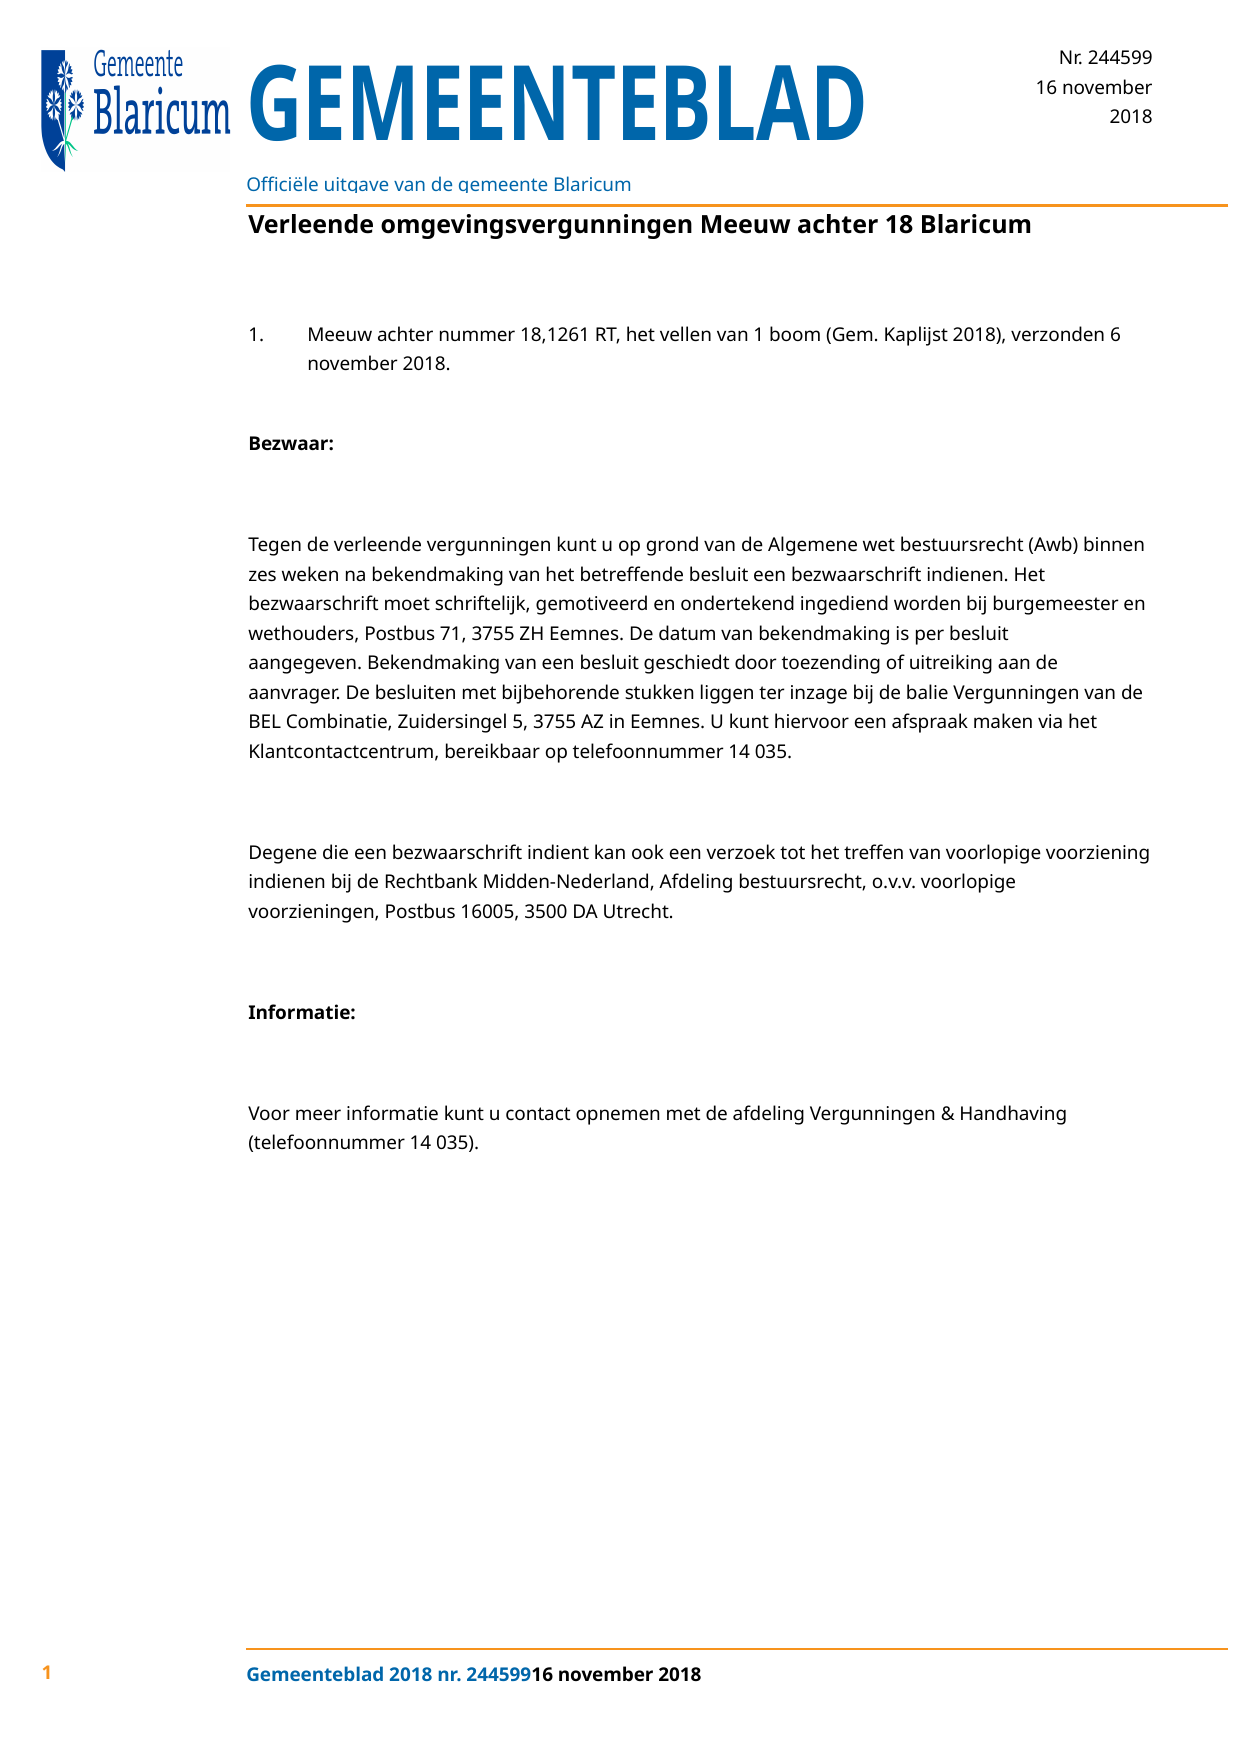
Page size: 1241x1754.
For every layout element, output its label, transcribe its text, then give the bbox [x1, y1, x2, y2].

text Tegen de verleende vergunningen kunt u op grond van de Algemene wet bestuursrecht (Awb) binnen zes weken na bekendmaking van het betreffende besluit een bezwaarschrift indienen. Het bezwaarschrift moet schriftelijk, gemotiveerd en ondertekend ingediend worden bij burgemeester en wethouders, Postbus 71, 3755 ZH Eemnes. De datum van bekendmaking is per besluit aangegeven. Bekendmaking van een besluit geschiedt door toezending of uitreiking aan de aanvrager. De besluiten met bijbehorende stukken liggen ter inzage bij de balie Vergunningen van de BEL Combinatie, Zuidersingel 5, 3755 AZ in Eemnes. U kunt hiervoor een afspraak maken via het Klantcontactcentrum, bereikbaar op telefoonnummer 14 035. [248, 531, 1152, 764]
text Bezwaar: [248, 430, 1152, 456]
list Meeuw achter nummer 18,1261 RT, het vellen van 1 boom (Gem. Kaplijst 2018), verzonden 6 november 2018. [248, 321, 1152, 376]
text Informatie: [248, 999, 1152, 1025]
text Voor meer informatie kunt u contact opnemen met de afdeling Vergunningen & Handhaving (telefoonnummer 14 035). [248, 1100, 1152, 1155]
text Degene die een bezwaarschrift indient kan ook een verzoek tot het treffen van voorlopige voorziening indienen bij de Rechtbank Midden-Nederland, Afdeling bestuursrecht, o.v.v. voorlopige voorzieningen, Postbus 16005, 3500 DA Utrecht. [248, 839, 1152, 924]
text Verleende omgevingsvergunningen Meeuw achter 18 Blaricum [248, 207, 1152, 241]
picture [41, 47, 231, 172]
